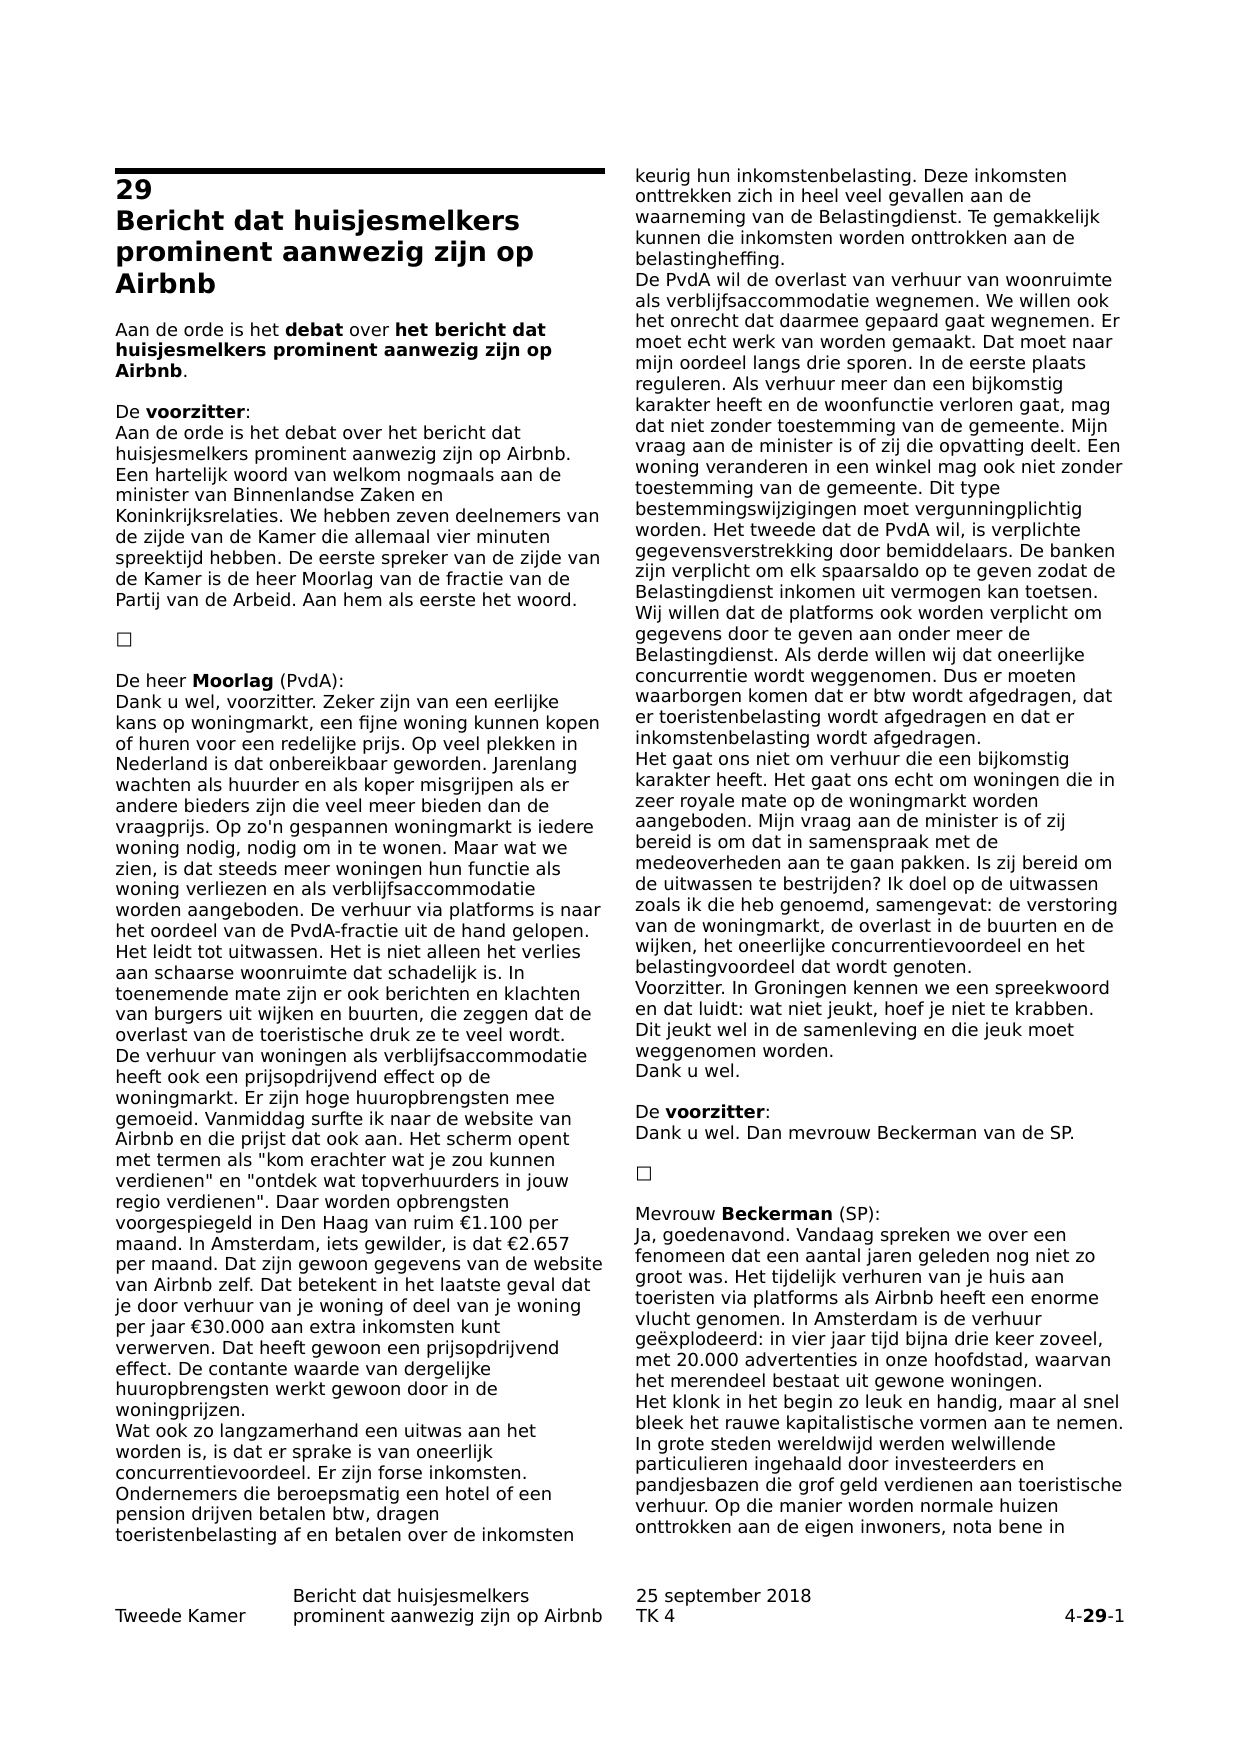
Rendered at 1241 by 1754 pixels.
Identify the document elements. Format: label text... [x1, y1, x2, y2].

text Dank u wel. Dan mevrouw Beckerman van de SP. [635, 1123, 1125, 1143]
text Aan de orde is het debat over het bericht dat huisjesmelkers prominent aanwezig zijn op Airbnb. [115, 319, 605, 382]
text Aan de orde is het debat over het bericht dat huisjesmelkers prominent aanwezig zijn op Airbnb. Een hartelijk woord van welkom nogmaals aan de minister van Binnenlandse Zaken en Koninkrijksrelaties. We hebben zeven deelnemers van de zijde van de Kamer die allemaal vier minuten spreektijd hebben. De eerste spreker van de zijde van de Kamer is de heer Moorlag van de fractie van de Partij van de Arbeid. Aan hem als eerste het woord. [115, 423, 605, 610]
text ⬜ [635, 1163, 1125, 1184]
text De verhuur van woningen als verblijfsaccommodatie heeft ook een prijsopdrijvend effect op de woningmarkt. Er zijn hoge huuropbrengsten mee gemoeid. Vanmiddag surfte ik naar de website van Airbnb en die prijst dat ook aan. Het scherm opent met termen als "kom erachter wat je zou kunnen verdienen" en "ontdek wat topverhuurders in jouw regio verdienen". Daar worden opbrengsten voorgespiegeld in Den Haag van ruim €1.100 per maand. In Amsterdam, iets gewilder, is dat €2.657 per maand. Dat zijn gewoon gegevens van de website van Airbnb zelf. Dat betekent in het laatste geval dat je door verhuur van je woning of deel van je woning per jaar €30.000 aan extra inkomsten kunt verwerven. Dat heeft gewoon een prijsopdrijvend effect. De contante waarde van dergelijke huuropbrengsten werkt gewoon door in de woningprijzen. [115, 1046, 605, 1421]
text Voorzitter. In Groningen kennen we een spreekwoord en dat luidt: wat niet jeukt, hoef je niet te krabben. Dit jeukt wel in de samenleving en die jeuk moet weggenomen worden. [635, 978, 1125, 1061]
text keurig hun inkomstenbelasting. Deze inkomsten onttrekken zich in heel veel gevallen aan de waarneming van de Belastingdienst. Te gemakkelijk kunnen die inkomsten worden onttrokken aan de belastingheffing. [635, 165, 1125, 269]
text De heer Moorlag (PvdA): [115, 671, 605, 692]
text Het klonk in het begin zo leuk en handig, maar al snel bleek het rauwe kapitalistische vormen aan te nemen. In grote steden wereldwijd werden welwillende particulieren ingehaald door investeerders en pandjesbazen die grof geld verdienen aan toeristische verhuur. Op die manier worden normale huizen onttrokken aan de eigen inwoners, nota bene in [635, 1392, 1125, 1537]
text De PvdA wil de overlast van verhuur van woonruimte als verblijfsaccommodatie wegnemen. We willen ook het onrecht dat daarmee gepaard gaat wegnemen. Er moet echt werk van worden gemaakt. Dat moet naar mijn oordeel langs drie sporen. In de eerste plaats reguleren. Als verhuur meer dan een bijkomstig karakter heeft en de woonfunctie verloren gaat, mag dat niet zonder toestemming van de gemeente. Mijn vraag aan de minister is of zij die opvatting deelt. Een woning veranderen in een winkel mag ook niet zonder toestemming van de gemeente. Dit type bestemmingswijzigingen moet vergunningplichtig worden. Het tweede dat de PvdA wil, is verplichte gegevensverstrekking door bemiddelaars. De banken zijn verplicht om elk spaarsaldo op te geven zodat de Belastingdienst inkomen uit vermogen kan toetsen. Wij willen dat de platforms ook worden verplicht om gegevens door te geven aan onder meer de Belastingdienst. Als derde willen wij dat oneerlijke concurrentie wordt weggenomen. Dus er moeten waarborgen komen dat er btw wordt afgedragen, dat er toeristenbelasting wordt afgedragen en dat er inkomstenbelasting wordt afgedragen. [635, 269, 1125, 749]
text De voorzitter: [635, 1102, 1125, 1123]
text Wat ook zo langzamerhand een uitwas aan het worden is, is dat er sprake is van oneerlijk concurrentievoordeel. Er zijn forse inkomsten. Ondernemers die beroepsmatig een hotel of een pension drijven betalen btw, dragen toeristenbelasting af en betalen over de inkomsten [115, 1421, 605, 1546]
text ⬜ [115, 630, 605, 651]
text Dank u wel, voorzitter. Zeker zijn van een eerlijke kans op woningmarkt, een fijne woning kunnen kopen of huren voor een redelijke prijs. Op veel plekken in Nederland is dat onbereikbaar geworden. Jarenlang wachten als huurder en als koper misgrijpen als er andere bieders zijn die veel meer bieden dan de vraagprijs. Op zo'n gespannen woningmarkt is iedere woning nodig, nodig om in te wonen. Maar wat we zien, is dat steeds meer woningen hun functie als woning verliezen en als verblijfsaccommodatie worden aangeboden. De verhuur via platforms is naar het oordeel van de PvdA-fractie uit de hand gelopen. Het leidt tot uitwassen. Het is niet alleen het verlies aan schaarse woonruimte dat schadelijk is. In toenemende mate zijn er ook berichten en klachten van burgers uit wijken en buurten, die zeggen dat de overlast van de toeristische druk ze te veel wordt. [115, 692, 605, 1046]
text Ja, goedenavond. Vandaag spreken we over een fenomeen dat een aantal jaren geleden nog niet zo groot was. Het tijdelijk verhuren van je huis aan toeristen via platforms als Airbnb heeft een enorme vlucht genomen. In Amsterdam is de verhuur geëxplodeerd: in vier jaar tijd bijna drie keer zoveel, met 20.000 advertenties in onze hoofdstad, waarvan het merendeel bestaat uit gewone woningen. [635, 1225, 1125, 1392]
text Dank u wel. [635, 1061, 1125, 1082]
title 29 Bericht dat huisjesmelkers prominent aanwezig zijn op Airbnb [115, 174, 605, 299]
text Het gaat ons niet om verhuur die een bijkomstig karakter heeft. Het gaat ons echt om woningen die in zeer royale mate op de woningmarkt worden aangeboden. Mijn vraag aan de minister is of zij bereid is om dat in samenspraak met de medeoverheden aan te gaan pakken. Is zij bereid om de uitwassen te bestrijden? Ik doel op de uitwassen zoals ik die heb genoemd, samengevat: de verstoring van de woningmarkt, de overlast in de buurten en de wijken, het oneerlijke concurrentievoordeel en het belastingvoordeel dat wordt genoten. [635, 749, 1125, 978]
text Mevrouw Beckerman (SP): [635, 1204, 1125, 1225]
text De voorzitter: [115, 402, 605, 423]
